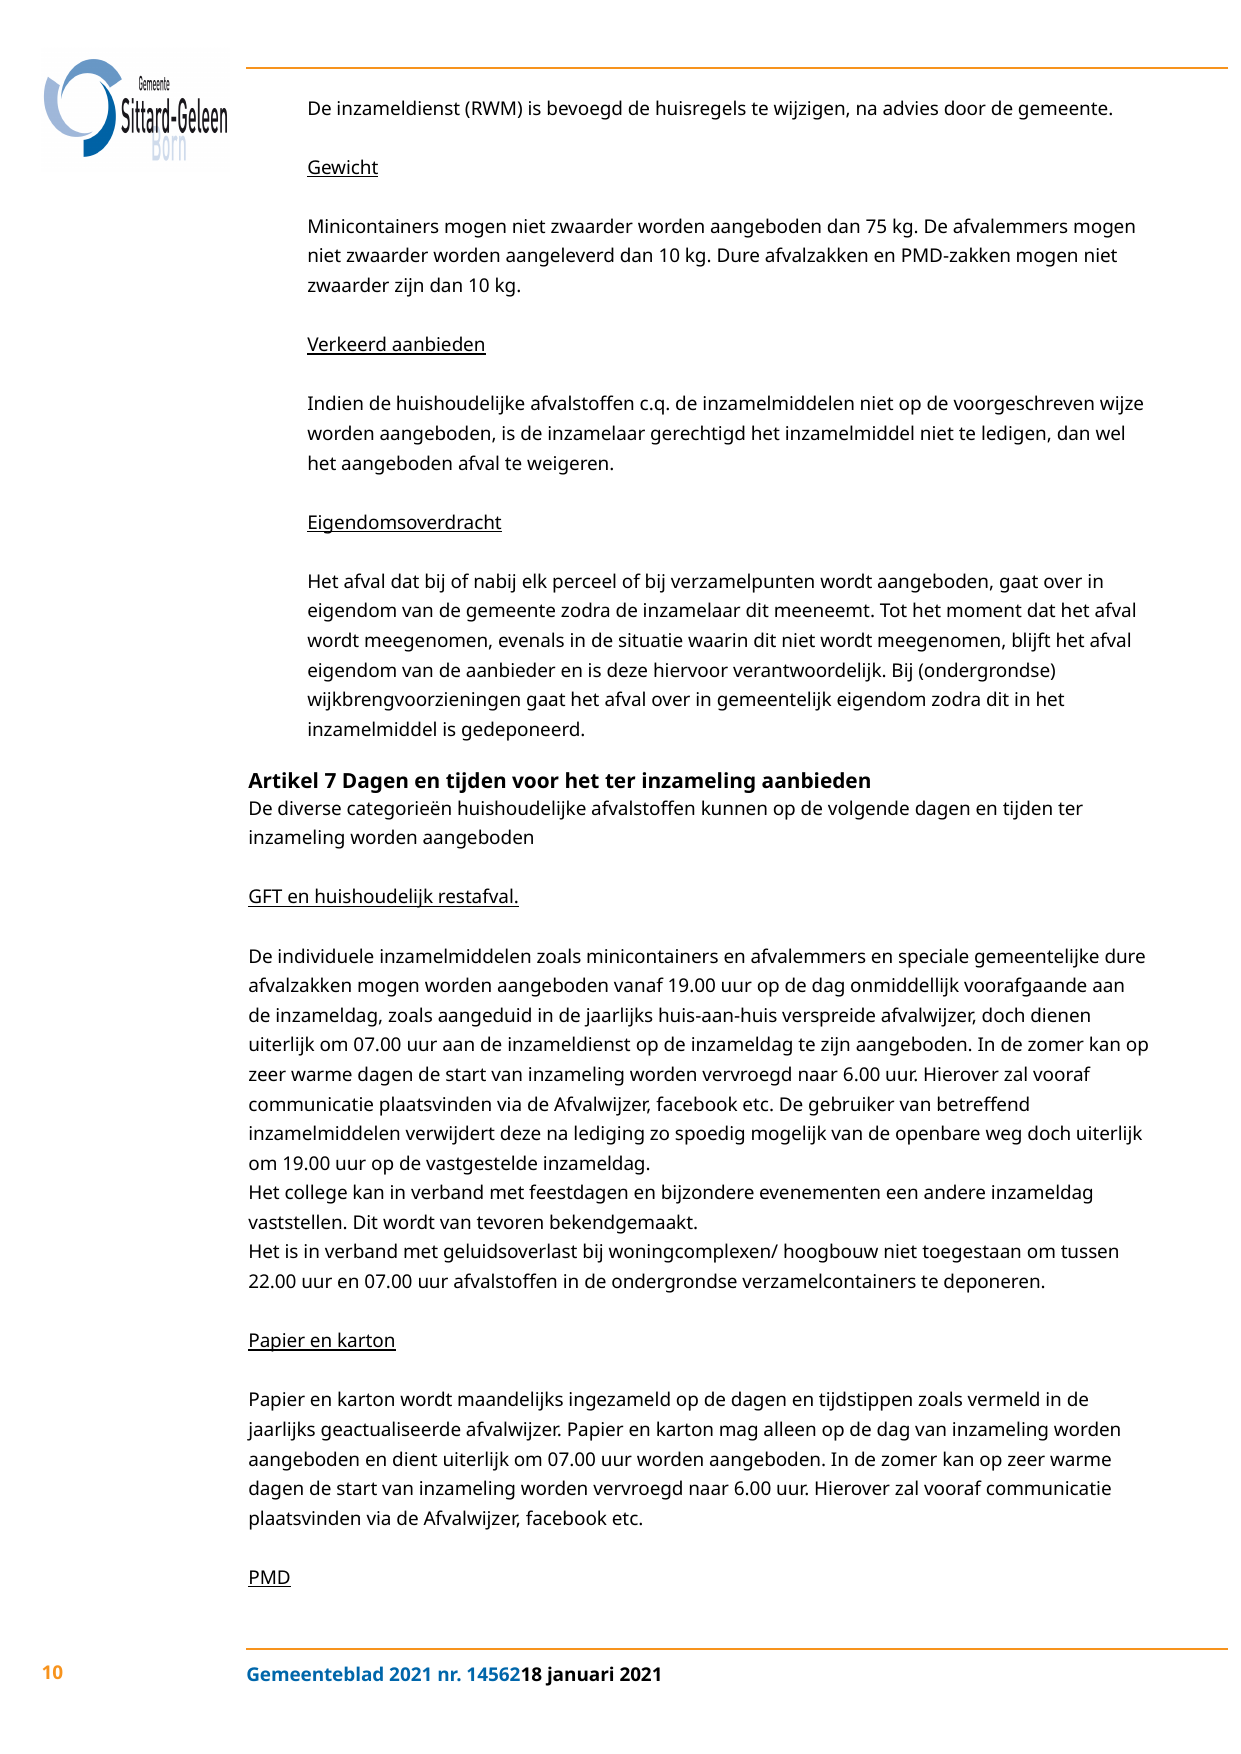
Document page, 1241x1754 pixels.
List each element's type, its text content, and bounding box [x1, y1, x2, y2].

picture [41, 47, 231, 172]
text De individuele inzamelmiddelen zoals minicontainers en afvalemmers en speciale gemeentelijke dure afvalzakken mogen worden aangeboden vanaf 19.00 uur op de dag onmiddellijk voorafgaande aan de inzameldag, zoals aangeduid in de jaarlijks huis-aan-huis verspreide afvalwijzer, doch dienen uiterlijk om 07.00 uur aan de inzameldienst op de inzameldag te zijn aangeboden. In de zomer kan op zeer warme dagen de start van inzameling worden vervroegd naar 6.00 uur. Hierover zal vooraf communicatie plaatsvinden via de Afvalwijzer, facebook etc. De gebruiker van betreffend inzamelmiddelen verwijdert deze na lediging zo spoedig mogelijk van de openbare weg doch uiterlijk om 19.00 uur op de vastgestelde inzameldag. [248, 943, 1152, 1176]
list Eigendomsoverdracht [248, 509, 1152, 535]
text De diverse categorieën huishoudelijke afvalstoffen kunnen op de volgende dagen en tijden ter inzameling worden aangeboden [248, 795, 1152, 850]
list Verkeerd aanbieden [248, 331, 1152, 357]
list Het afval dat bij of nabij elk perceel of bij verzamelpunten wordt aangeboden, gaat over in eigendom van de gemeente zodra de inzamelaar dit meeneemt. Tot het moment dat het afval wordt meegenomen, evenals in de situatie waarin dit niet wordt meegenomen, blijft het afval eigendom van de aanbieder en is deze hiervoor verantwoordelijk. Bij (ondergrondse) wijkbrengvoorzieningen gaat het afval over in gemeentelijk eigendom zodra dit in het inzamelmiddel is gedeponeerd. [248, 568, 1152, 742]
text Papier en karton [248, 1327, 1152, 1353]
list Minicontainers mogen niet zwaarder worden aangeboden dan 75 kg. De afvalemmers mogen niet zwaarder worden aangeleverd dan 10 kg. Dure afvalzakken en PMD-zakken mogen niet zwaarder zijn dan 10 kg. [248, 213, 1152, 298]
text Het is in verband met geluidsoverlast bij woningcomplexen/ hoogbouw niet toegestaan om tussen 22.00 uur en 07.00 uur afvalstoffen in de ondergrondse verzamelcontainers te deponeren. [248, 1239, 1152, 1294]
text PMD [248, 1564, 1152, 1590]
text Het college kan in verband met feestdagen en bijzondere evenementen een andere inzameldag vaststellen. Dit wordt van tevoren bekendgemaakt. [248, 1179, 1152, 1235]
list Indien de huishoudelijke afvalstoffen c.q. de inzamelmiddelen niet op de voorgeschreven wijze worden aangeboden, is de inzamelaar gerechtigd het inzamelmiddel niet te ledigen, dan wel het aangeboden afval te weigeren. [248, 391, 1152, 476]
text GFT en huishoudelijk restafval. [248, 884, 1152, 909]
list De inzameldienst (RWM) is bevoegd de huisregels te wijzigen, na advies door de gemeente. [248, 95, 1152, 121]
text Papier en karton wordt maandelijks ingezameld op de dagen en tijdstippen zoals vermeld in de jaarlijks geactualiseerde afvalwijzer. Papier en karton mag alleen op de dag van inzameling worden aangeboden en dient uiterlijk om 07.00 uur worden aangeboden. In de zomer kan op zeer warme dagen de start van inzameling worden vervroegd naar 6.00 uur. Hierover zal vooraf communicatie plaatsvinden via de Afvalwijzer, facebook etc. [248, 1387, 1152, 1531]
list Gewicht [248, 154, 1152, 180]
text Artikel 7 Dagen en tijden voor het ter inzameling aanbieden [248, 766, 1152, 795]
